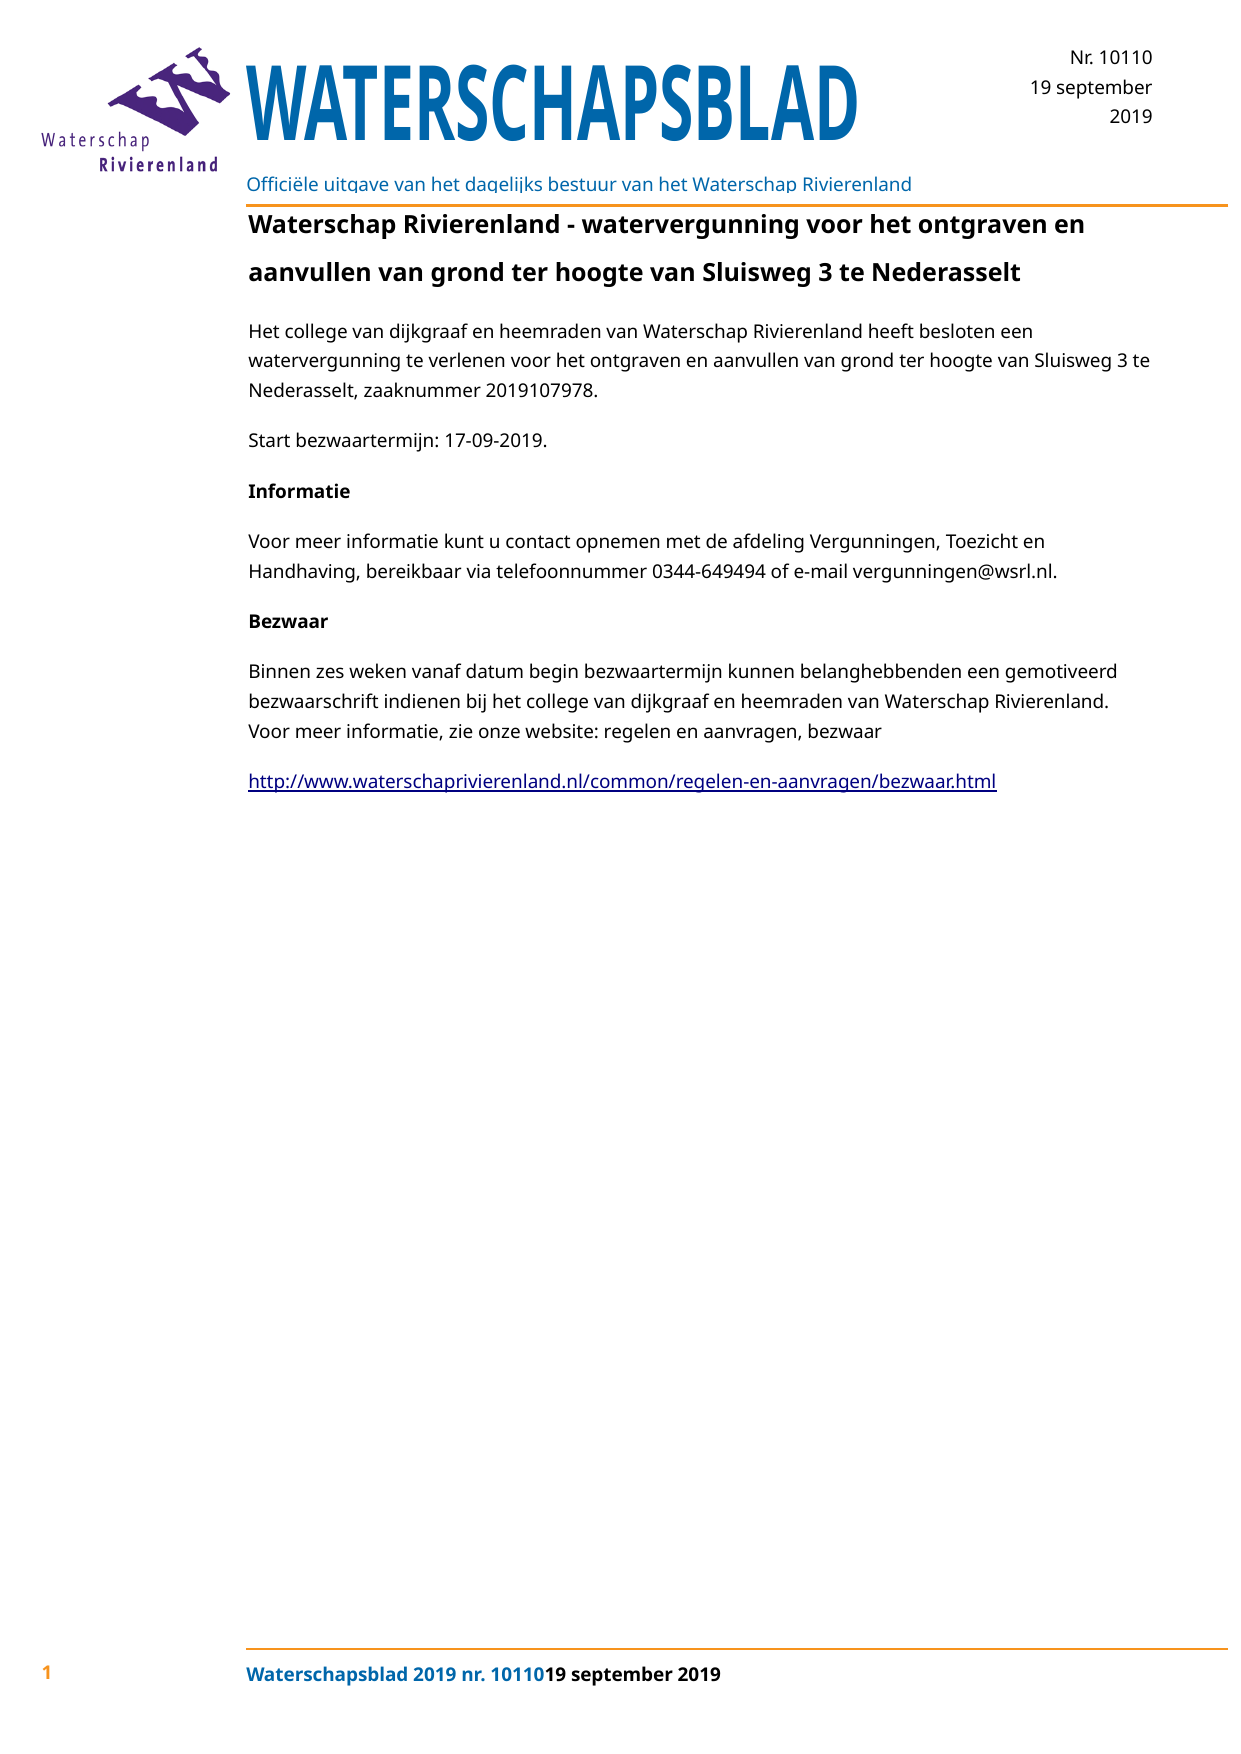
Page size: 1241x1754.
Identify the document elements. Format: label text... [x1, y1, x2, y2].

text Informatie [248, 478, 1152, 504]
text Bezwaar [248, 608, 1152, 634]
text Het college van dijkgraaf en heemraden van Waterschap Rivierenland heeft besloten een watervergunning te verlenen voor het ontgraven en aanvullen van grond ter hoogte van Sluisweg 3 te Nederasselt, zaaknummer 2019107978. [248, 318, 1152, 403]
text Waterschap Rivierenland - watervergunning voor het ontgraven en aanvullen van grond ter hoogte van Sluisweg 3 te Nederasselt [248, 207, 1152, 288]
text Binnen zes weken vanaf datum begin bezwaartermijn kunnen belanghebbenden een gemotiveerd bezwaarschrift indienen bij het college van dijkgraaf en heemraden van Waterschap Rivierenland. Voor meer informatie, zie onze website: regelen en aanvragen, bezwaar [248, 659, 1152, 744]
text Start bezwaartermijn: 17-09-2019. [248, 427, 1152, 453]
picture [41, 47, 231, 172]
text Voor meer informatie kunt u contact opnemen met de afdeling Vergunningen, Toezicht en Handhaving, bereikbaar via telefoonnummer 0344-649494 of e-mail vergunningen@wsrl.nl. [248, 528, 1152, 584]
text http://www.waterschaprivierenland.nl/common/regelen-en-aanvragen/bezwaar.html [248, 768, 1152, 794]
